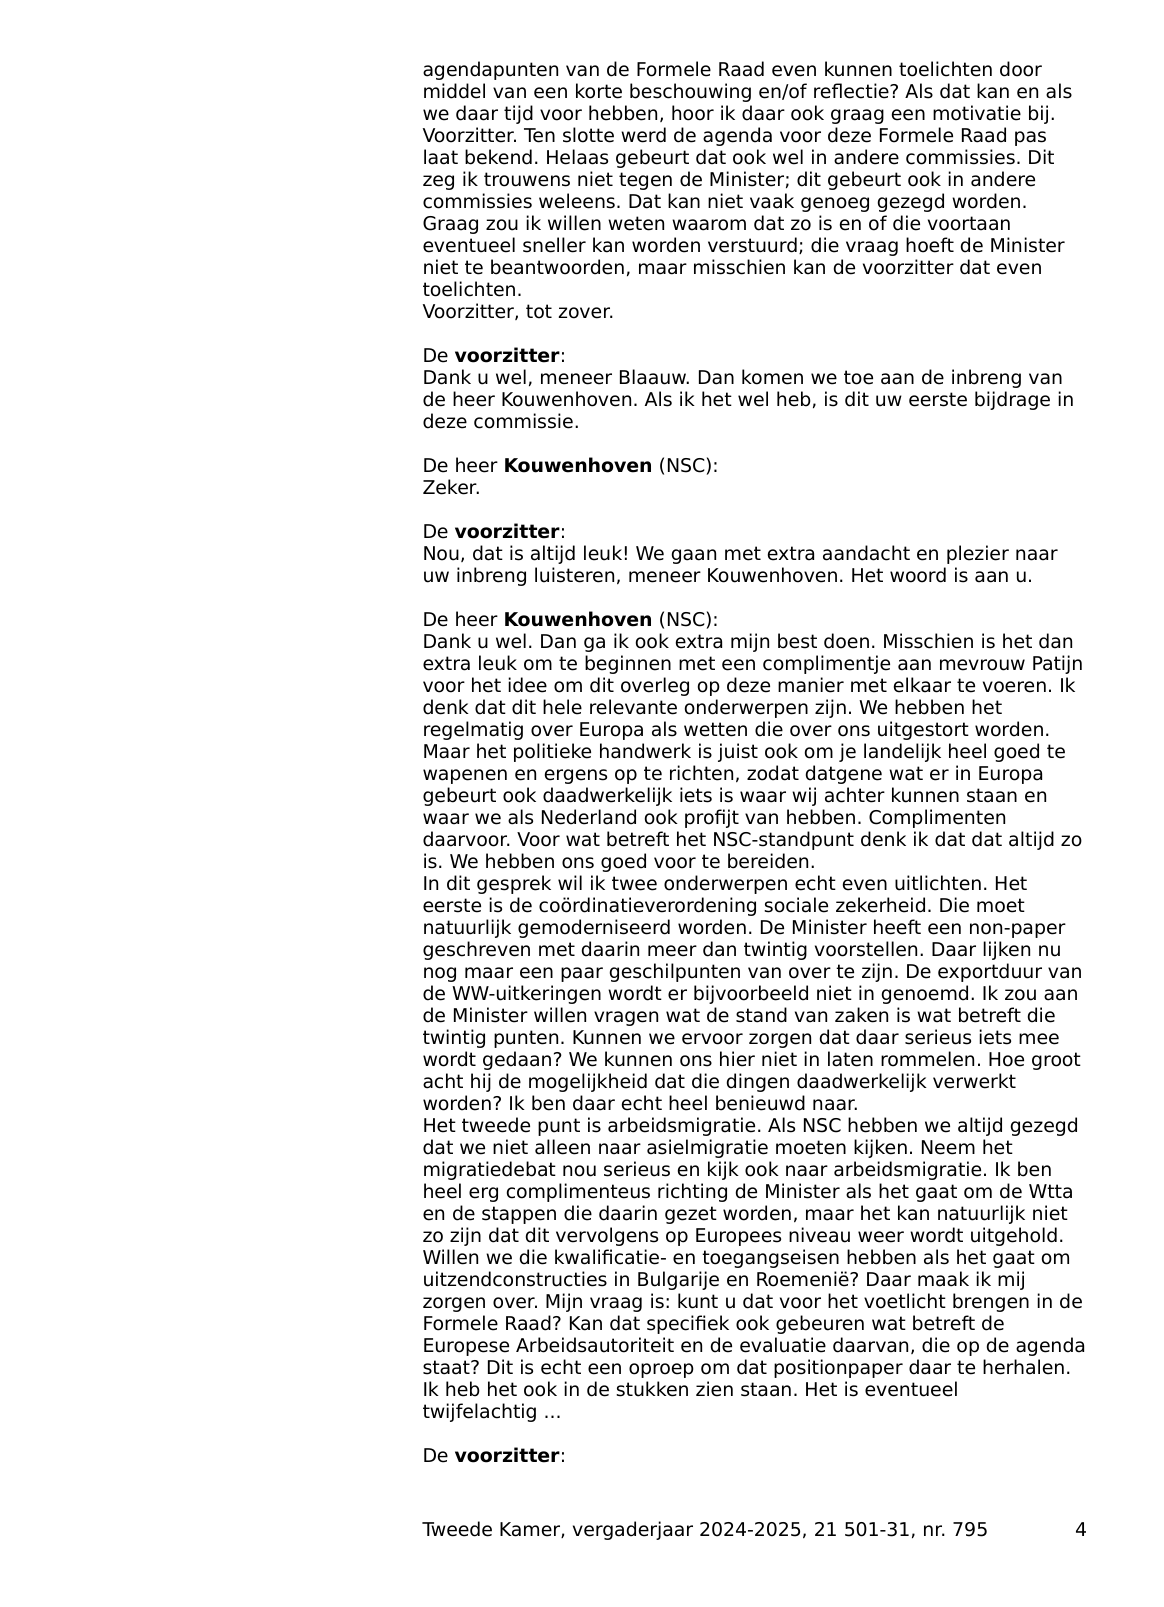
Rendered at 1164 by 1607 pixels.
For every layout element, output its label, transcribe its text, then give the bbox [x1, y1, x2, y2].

text De voorzitter: [422, 521, 1087, 543]
text Voorzitter. Ten slotte werd de agenda voor deze Formele Raad pas laat bekend. Helaas gebeurt dat ook wel in andere commissies. Dit zeg ik trouwens niet tegen de Minister; dit gebeurt ook in andere commissies weleens. Dat kan niet vaak genoeg gezegd worden. Graag zou ik willen weten waarom dat zo is en of die voortaan eventueel sneller kan worden verstuurd; die vraag hoeft de Minister niet te beantwoorden, maar misschien kan de voorzitter dat even toelichten. [422, 125, 1087, 301]
text Nou, dat is altijd leuk! We gaan met extra aandacht en plezier naar uw inbreng luisteren, meneer Kouwenhoven. Het woord is aan u. [422, 543, 1087, 587]
text Voorzitter, tot zover. [422, 301, 1087, 323]
text Dank u wel. Dan ga ik ook extra mijn best doen. Misschien is het dan extra leuk om te beginnen met een complimentje aan mevrouw Patijn voor het idee om dit overleg op deze manier met elkaar te voeren. Ik denk dat dit hele relevante onderwerpen zijn. We hebben het regelmatig over Europa als wetten die over ons uitgestort worden. Maar het politieke handwerk is juist ook om je landelijk heel goed te wapenen en ergens op te richten, zodat datgene wat er in Europa gebeurt ook daadwerkelijk iets is waar wij achter kunnen staan en waar we als Nederland ook profijt van hebben. Complimenten daarvoor. Voor wat betreft het NSC-standpunt denk ik dat dat altijd zo is. We hebben ons goed voor te bereiden. [422, 631, 1087, 873]
text agendapunten van de Formele Raad even kunnen toelichten door middel van een korte beschouwing en/of reflectie? Als dat kan en als we daar tijd voor hebben, hoor ik daar ook graag een motivatie bij. [422, 59, 1087, 125]
text Zeker. [422, 477, 1087, 499]
text Dank u wel, meneer Blaauw. Dan komen we toe aan de inbreng van de heer Kouwenhoven. Als ik het wel heb, is dit uw eerste bijdrage in deze commissie. [422, 367, 1087, 433]
text De voorzitter: [422, 1445, 1087, 1467]
text Het tweede punt is arbeidsmigratie. Als NSC hebben we altijd gezegd dat we niet alleen naar asielmigratie moeten kijken. Neem het migratiedebat nou serieus en kijk ook naar arbeidsmigratie. Ik ben heel erg complimenteus richting de Minister als het gaat om de Wtta en de stappen die daarin gezet worden, maar het kan natuurlijk niet zo zijn dat dit vervolgens op Europees niveau weer wordt uitgehold. Willen we die kwalificatie- en toegangseisen hebben als het gaat om uitzendconstructies in Bulgarije en Roemenië? Daar maak ik mij zorgen over. Mijn vraag is: kunt u dat voor het voetlicht brengen in de Formele Raad? Kan dat specifiek ook gebeuren wat betreft de Europese Arbeidsautoriteit en de evaluatie daarvan, die op de agenda staat? Dit is echt een oproep om dat positionpaper daar te herhalen. Ik heb het ook in de stukken zien staan. Het is eventueel twijfelachtig ... [422, 1115, 1087, 1423]
text In dit gesprek wil ik twee onderwerpen echt even uitlichten. Het eerste is de coördinatieverordening sociale zekerheid. Die moet natuurlijk gemoderniseerd worden. De Minister heeft een non-paper geschreven met daarin meer dan twintig voorstellen. Daar lijken nu nog maar een paar geschilpunten van over te zijn. De exportduur van de WW-uitkeringen wordt er bijvoorbeeld niet in genoemd. Ik zou aan de Minister willen vragen wat de stand van zaken is wat betreft die twintig punten. Kunnen we ervoor zorgen dat daar serieus iets mee wordt gedaan? We kunnen ons hier niet in laten rommelen. Hoe groot acht hij de mogelijkheid dat die dingen daadwerkelijk verwerkt worden? Ik ben daar echt heel benieuwd naar. [422, 873, 1087, 1115]
text De heer Kouwenhoven (NSC): [422, 455, 1087, 477]
text De voorzitter: [422, 345, 1087, 367]
text De heer Kouwenhoven (NSC): [422, 609, 1087, 631]
